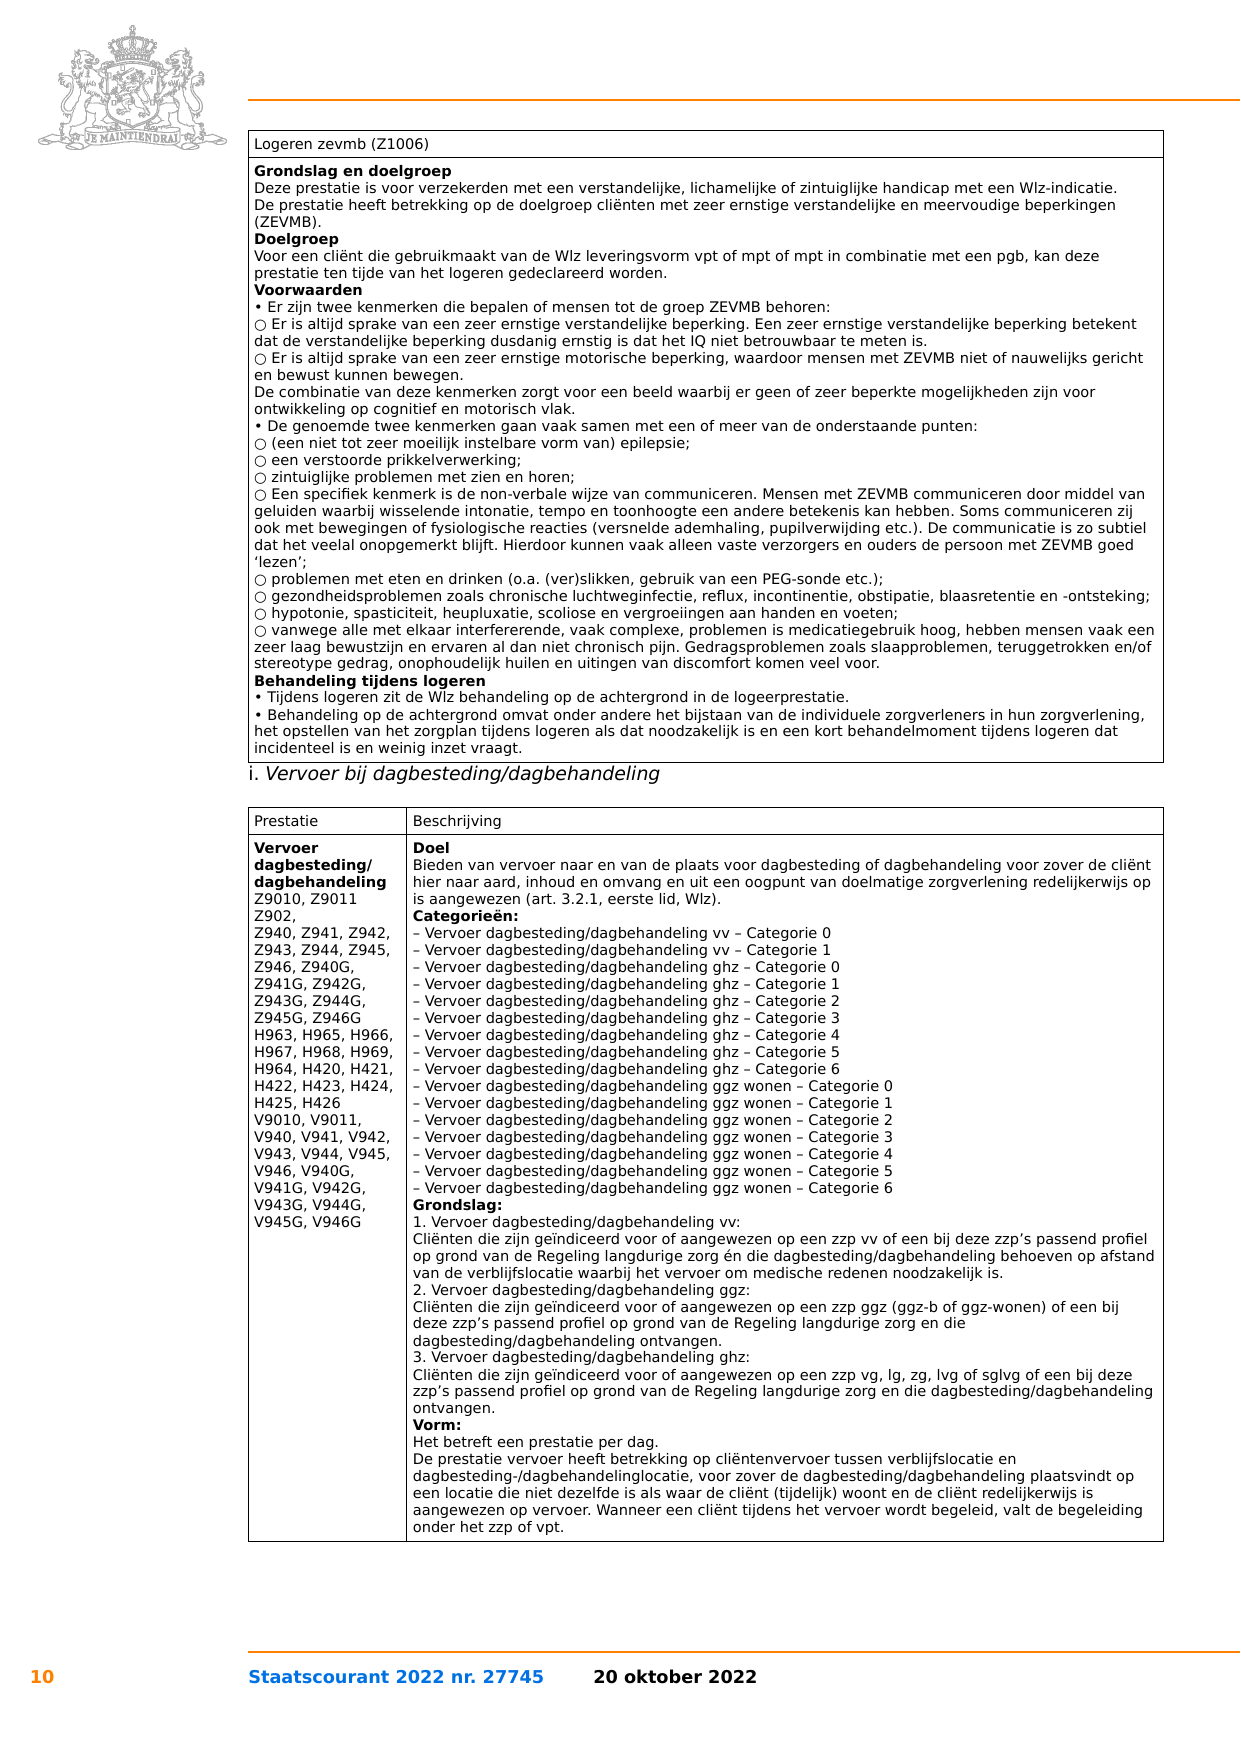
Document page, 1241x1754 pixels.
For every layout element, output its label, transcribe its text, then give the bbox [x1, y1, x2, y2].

table_cell Doel Bieden van vervoer naar en van de plaats voor dagbesteding of dagbehandeling voor zover de cliënt hier naar aard, inhoud en omvang en uit een oogpunt van doelmatige zorgverlening redelijkerwijs op is aangewezen (art. 3.2.1, eerste lid, Wlz). Categorieën: – Vervoer dagbesteding/dagbehandeling vv – Categorie 0 – Vervoer dagbesteding/dagbehandeling vv – Categorie 1 – Vervoer dagbesteding/dagbehandeling ghz – Categorie 0 – Vervoer dagbesteding/dagbehandeling ghz – Categorie 1 – Vervoer dagbesteding/dagbehandeling ghz – Categorie 2 – Vervoer dagbesteding/dagbehandeling ghz – Categorie 3 – Vervoer dagbesteding/dagbehandeling ghz – Categorie 4 – Vervoer dagbesteding/dagbehandeling ghz – Categorie 5 – Vervoer dagbesteding/dagbehandeling ghz – Categorie 6 – Vervoer dagbesteding/dagbehandeling ggz wonen – Categorie 0 – Vervoer dagbesteding/dagbehandeling ggz wonen – Categorie 1 – Vervoer dagbesteding/dagbehandeling ggz wonen – Categorie 2 – Vervoer dagbesteding/dagbehandeling ggz wonen – Categorie 3 – Vervoer dagbesteding/dagbehandeling ggz wonen – Categorie 4 – Vervoer dagbesteding/dagbehandeling ggz wonen – Categorie 5 – Vervoer dagbesteding/dagbehandeling ggz wonen – Categorie 6 Grondslag: 1. Vervoer dagbesteding/dagbehandeling vv: Cliënten die zijn geïndiceerd voor of aangewezen op een zzp vv of een bij deze zzp’s passend profiel op grond van de Regeling langdurige zorg én die dagbesteding/dagbehandeling behoeven op afstand van de verblijfslocatie waarbij het vervoer om medische redenen noodzakelijk is. 2. Vervoer dagbesteding/dagbehandeling ggz: Cliënten die zijn geïndiceerd voor of aangewezen op een zzp ggz (ggz-b of ggz-wonen) of een bij deze zzp’s passend profiel op grond van de Regeling langdurige zorg en die dagbesteding/dagbehandeling ontvangen. 3. Vervoer dagbesteding/dagbehandeling ghz: Cliënten die zijn geïndiceerd voor of aangewezen op een zzp vg, lg, zg, lvg of sglvg of een bij deze zzp’s passend profiel op grond van de Regeling langdurige zorg en die dagbesteding/dagbehandeling ontvangen. Vorm: Het betreft een prestatie per dag. De prestatie vervoer heeft betrekking op cliëntenvervoer tussen verblijfslocatie en dagbesteding-/dagbehandelinglocatie, voor zover de dagbesteding/dagbehandeling plaatsvindt op een locatie die niet dezelfde is als waar de cliënt (tijdelijk) woont en de cliënt redelijkerwijs is aangewezen op vervoer. Wanneer een cliënt tijdens het vervoer wordt begeleid, valt de begeleiding onder het zzp of vpt. [407, 835, 1163, 1541]
table_header Logeren zevmb (Z1006) [249, 131, 1163, 157]
table_header Prestatie [249, 808, 406, 834]
table_cell Grondslag en doelgroep Deze prestatie is voor verzekerden met een verstandelijke, lichamelijke of zintuiglijke handicap met een Wlz-indicatie. De prestatie heeft betrekking op de doelgroep cliënten met zeer ernstige verstandelijke en meervoudige beperkingen (ZEVMB). Doelgroep Voor een cliënt die gebruikmaakt van de Wlz leveringsvorm vpt of mpt of mpt in combinatie met een pgb, kan deze prestatie ten tijde van het logeren gedeclareerd worden. Voorwaarden • Er zijn twee kenmerken die bepalen of mensen tot de groep ZEVMB behoren: ○ Er is altijd sprake van een zeer ernstige verstandelijke beperking. Een zeer ernstige verstandelijke beperking betekent dat de verstandelijke beperking dusdanig ernstig is dat het IQ niet betrouwbaar te meten is. ○ Er is altijd sprake van een zeer ernstige motorische beperking, waardoor mensen met ZEVMB niet of nauwelijks gericht en bewust kunnen bewegen. De combinatie van deze kenmerken zorgt voor een beeld waarbij er geen of zeer beperkte mogelijkheden zijn voor ontwikkeling op cognitief en motorisch vlak. • De genoemde twee kenmerken gaan vaak samen met een of meer van de onderstaande punten: ○ (een niet tot zeer moeilijk instelbare vorm van) epilepsie; ○ een verstoorde prikkelverwerking; ○ zintuiglijke problemen met zien en horen; ○ Een specifiek kenmerk is de non-verbale wijze van communiceren. Mensen met ZEVMB communiceren door middel van geluiden waarbij wisselende intonatie, tempo en toonhoogte een andere betekenis kan hebben. Soms communiceren zij ook met bewegingen of fysiologische reacties (versnelde ademhaling, pupilverwijding etc.). De communicatie is zo subtiel dat het veelal onopgemerkt blijft. Hierdoor kunnen vaak alleen vaste verzorgers en ouders de persoon met ZEVMB goed ‘lezen’; ○ problemen met eten en drinken (o.a. (ver)slikken, gebruik van een PEG-sonde etc.); ○ gezondheidsproblemen zoals chronische luchtweginfectie, reflux, incontinentie, obstipatie, blaasretentie en -ontsteking; ○ hypotonie, spasticiteit, heupluxatie, scoliose en vergroeiingen aan handen en voeten; ○ vanwege alle met elkaar interfererende, vaak complexe, problemen is medicatiegebruik hoog, hebben mensen vaak een zeer laag bewustzijn en ervaren al dan niet chronisch pijn. Gedragsproblemen zoals slaapproblemen, teruggetrokken en/of stereotype gedrag, onophoudelijk huilen en uitingen van discomfort komen veel voor. Behandeling tijdens logeren • Tijdens logeren zit de Wlz behandeling op de achtergrond in de logeerprestatie. • Behandeling op de achtergrond omvat onder andere het bijstaan van de individuele zorgverleners in hun zorgverlening, het opstellen van het zorgplan tijdens logeren als dat noodzakelijk is en een kort behandelmoment tijdens logeren dat incidenteel is en weinig inzet vraagt. [249, 158, 1163, 762]
table_header Beschrijving [407, 808, 1163, 834]
table_cell Vervoer dagbesteding/ dagbehandeling Z9010, Z9011 Z902, Z940, Z941, Z942, Z943, Z944, Z945, Z946, Z940G, Z941G, Z942G, Z943G, Z944G, Z945G, Z946G H963, H965, H966, H967, H968, H969, H964, H420, H421, H422, H423, H424, H425, H426 V9010, V9011, V940, V941, V942, V943, V944, V945, V946, V940G, V941G, V942G, V943G, V944G, V945G, V946G [249, 835, 406, 1541]
picture [38, 25, 227, 150]
text i. Vervoer bij dagbesteding/dagbehandeling [248, 763, 1163, 785]
